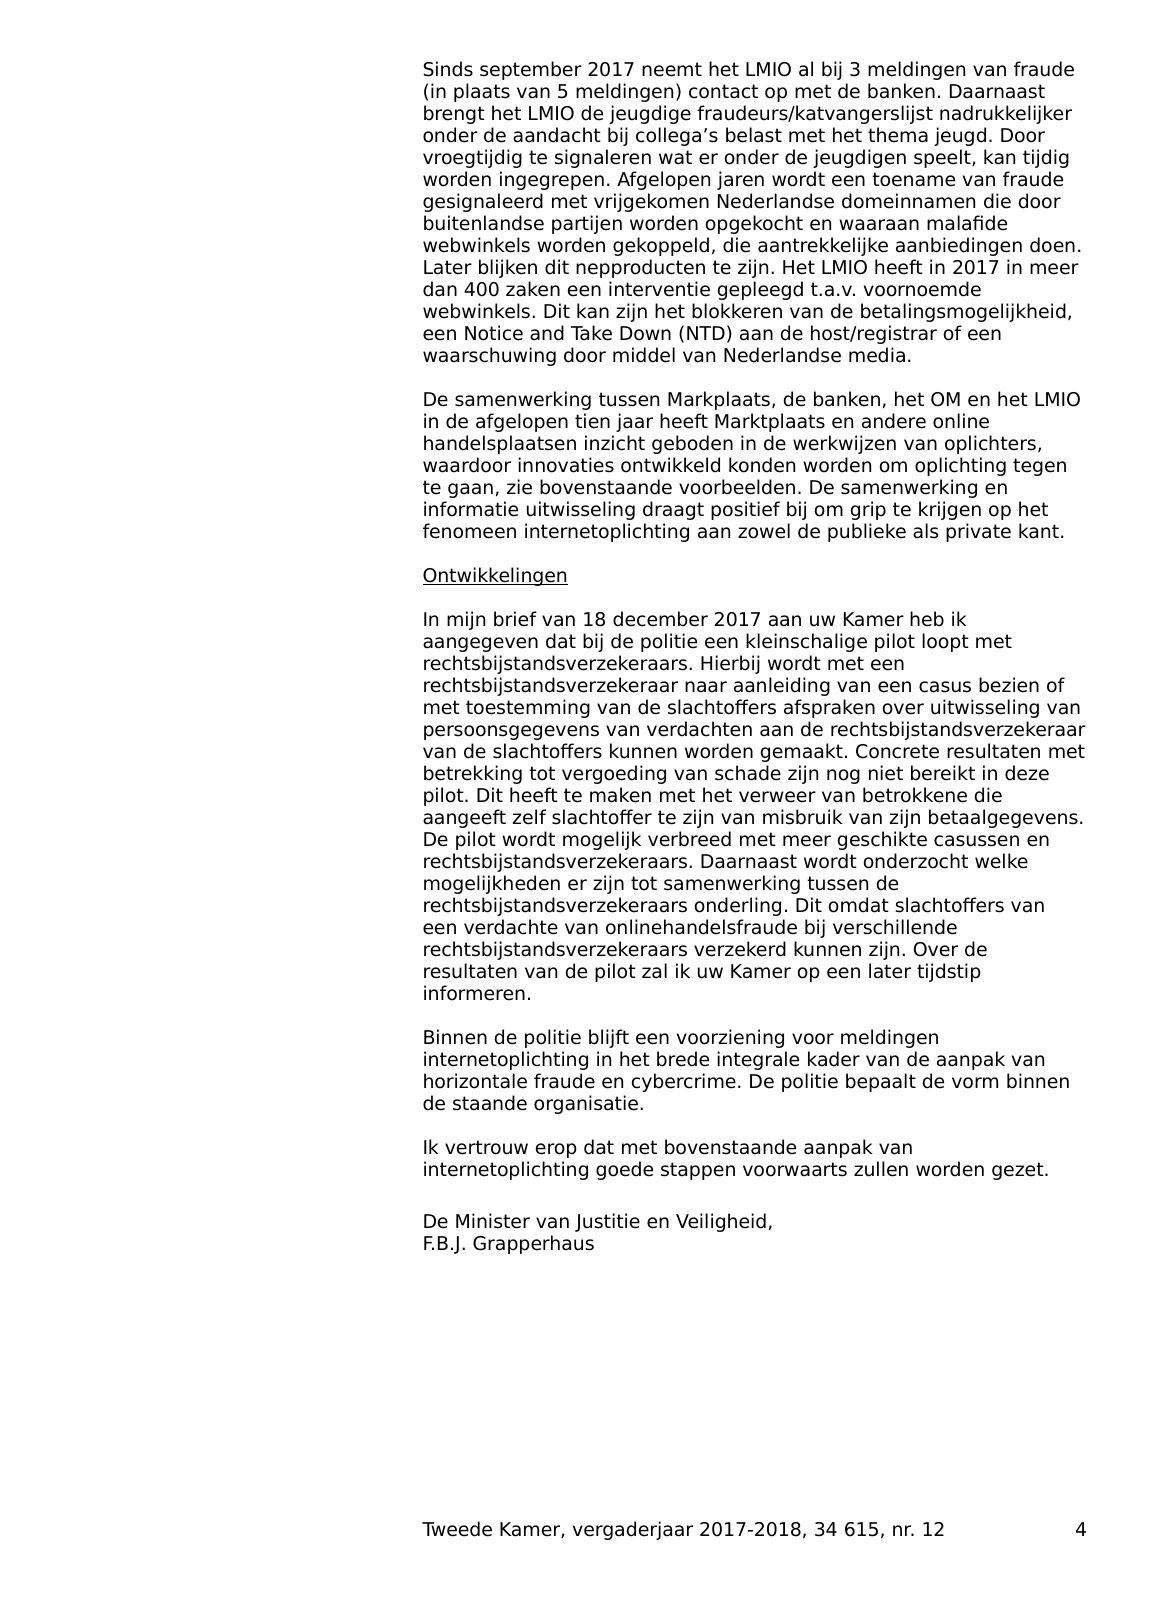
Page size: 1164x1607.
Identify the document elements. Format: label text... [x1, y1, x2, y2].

text Binnen de politie blijft een voorziening voor meldingen internetoplichting in het brede integrale kader van de aanpak van horizontale fraude en cybercrime. De politie bepaalt de vorm binnen de staande organisatie. [422, 1027, 1087, 1115]
text In mijn brief van 18 december 2017 aan uw Kamer heb ik aangegeven dat bij de politie een kleinschalige pilot loopt met rechtsbijstandsverzekeraars. Hierbij wordt met een rechtsbijstandsverzekeraar naar aanleiding van een casus bezien of met toestemming van de slachtoffers afspraken over uitwisseling van persoonsgegevens van verdachten aan de rechtsbijstandsverzekeraar van de slachtoffers kunnen worden gemaakt. Concrete resultaten met betrekking tot vergoeding van schade zijn nog niet bereikt in deze pilot. Dit heeft te maken met het verweer van betrokkene die aangeeft zelf slachtoffer te zijn van misbruik van zijn betaalgegevens. De pilot wordt mogelijk verbreed met meer geschikte casussen en rechtsbijstandsverzekeraars. Daarnaast wordt onderzocht welke mogelijkheden er zijn tot samenwerking tussen de rechtsbijstandsverzekeraars onderling. Dit omdat slachtoffers van een verdachte van onlinehandelsfraude bij verschillende rechtsbijstandsverzekeraars verzekerd kunnen zijn. Over de resultaten van de pilot zal ik uw Kamer op een later tijdstip informeren. [422, 609, 1087, 1005]
text Sinds september 2017 neemt het LMIO al bij 3 meldingen van fraude (in plaats van 5 meldingen) contact op met de banken. Daarnaast brengt het LMIO de jeugdige fraudeurs/katvangerslijst nadrukkelijker onder de aandacht bij collega’s belast met het thema jeugd. Door vroegtijdig te signaleren wat er onder de jeugdigen speelt, kan tijdig worden ingegrepen. Afgelopen jaren wordt een toename van fraude gesignaleerd met vrijgekomen Nederlandse domeinnamen die door buitenlandse partijen worden opgekocht en waaraan malafide webwinkels worden gekoppeld, die aantrekkelijke aanbiedingen doen. Later blijken dit nepproducten te zijn. Het LMIO heeft in 2017 in meer dan 400 zaken een interventie gepleegd t.a.v. voornoemde webwinkels. Dit kan zijn het blokkeren van de betalingsmogelijkheid, een Notice and Take Down (NTD) aan de host/registrar of een waarschuwing door middel van Nederlandse media. [422, 59, 1087, 367]
text Ik vertrouw erop dat met bovenstaande aanpak van internetoplichting goede stappen voorwaarts zullen worden gezet. [422, 1137, 1087, 1181]
text De samenwerking tussen Markplaats, de banken, het OM en het LMIO in de afgelopen tien jaar heeft Marktplaats en andere online handelsplaatsen inzicht geboden in de werkwijzen van oplichters, waardoor innovaties ontwikkeld konden worden om oplichting tegen te gaan, zie bovenstaande voorbeelden. De samenwerking en informatie uitwisseling draagt positief bij om grip te krijgen op het fenomeen internetoplichting aan zowel de publieke als private kant. [422, 389, 1087, 543]
text De Minister van Justitie en Veiligheid, F.B.J. Grapperhaus [422, 1211, 1087, 1255]
subtitle Ontwikkelingen [422, 565, 1087, 587]
